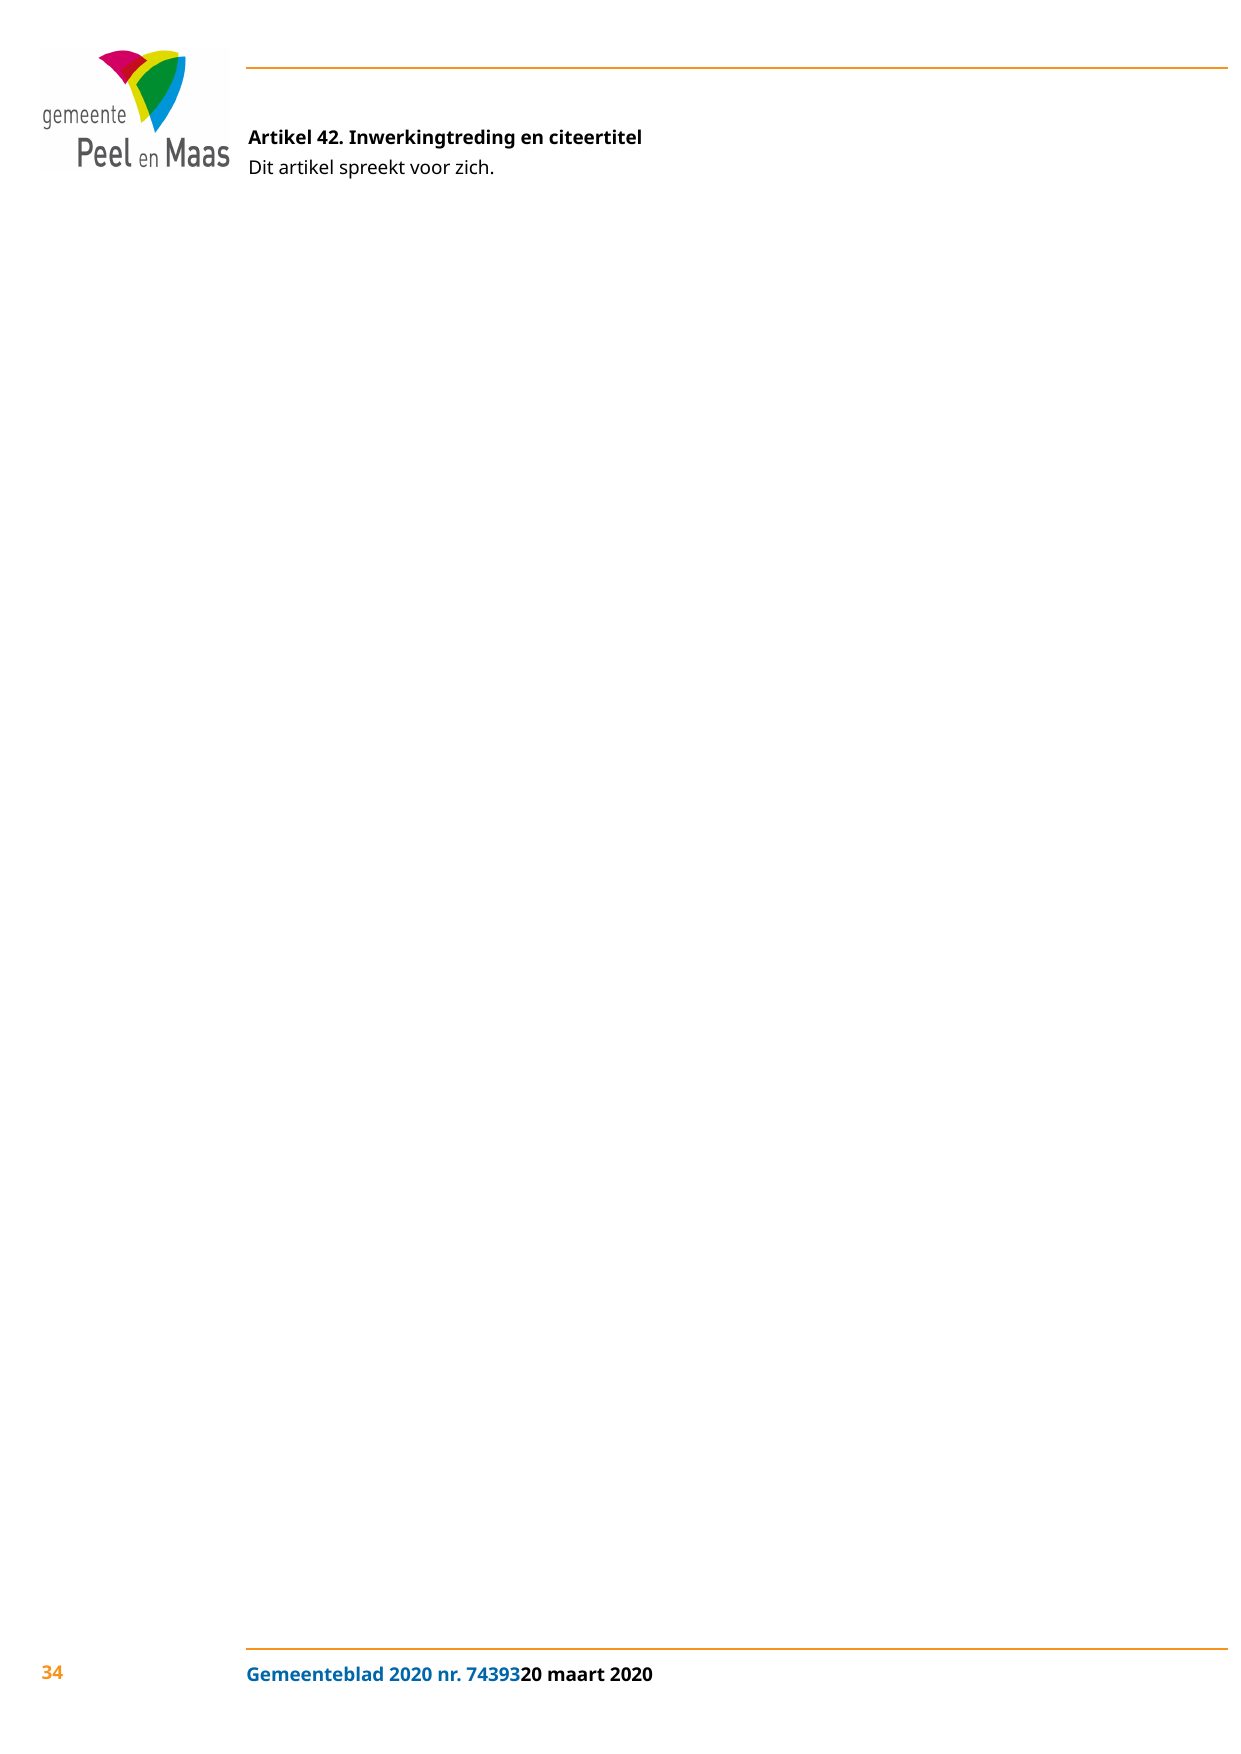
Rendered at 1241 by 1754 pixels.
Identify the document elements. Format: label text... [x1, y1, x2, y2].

picture [41, 47, 231, 172]
text Dit artikel spreekt voor zich. [248, 154, 1152, 180]
text Artikel 42. Inwerkingtreding en citeertitel [248, 124, 1152, 150]
